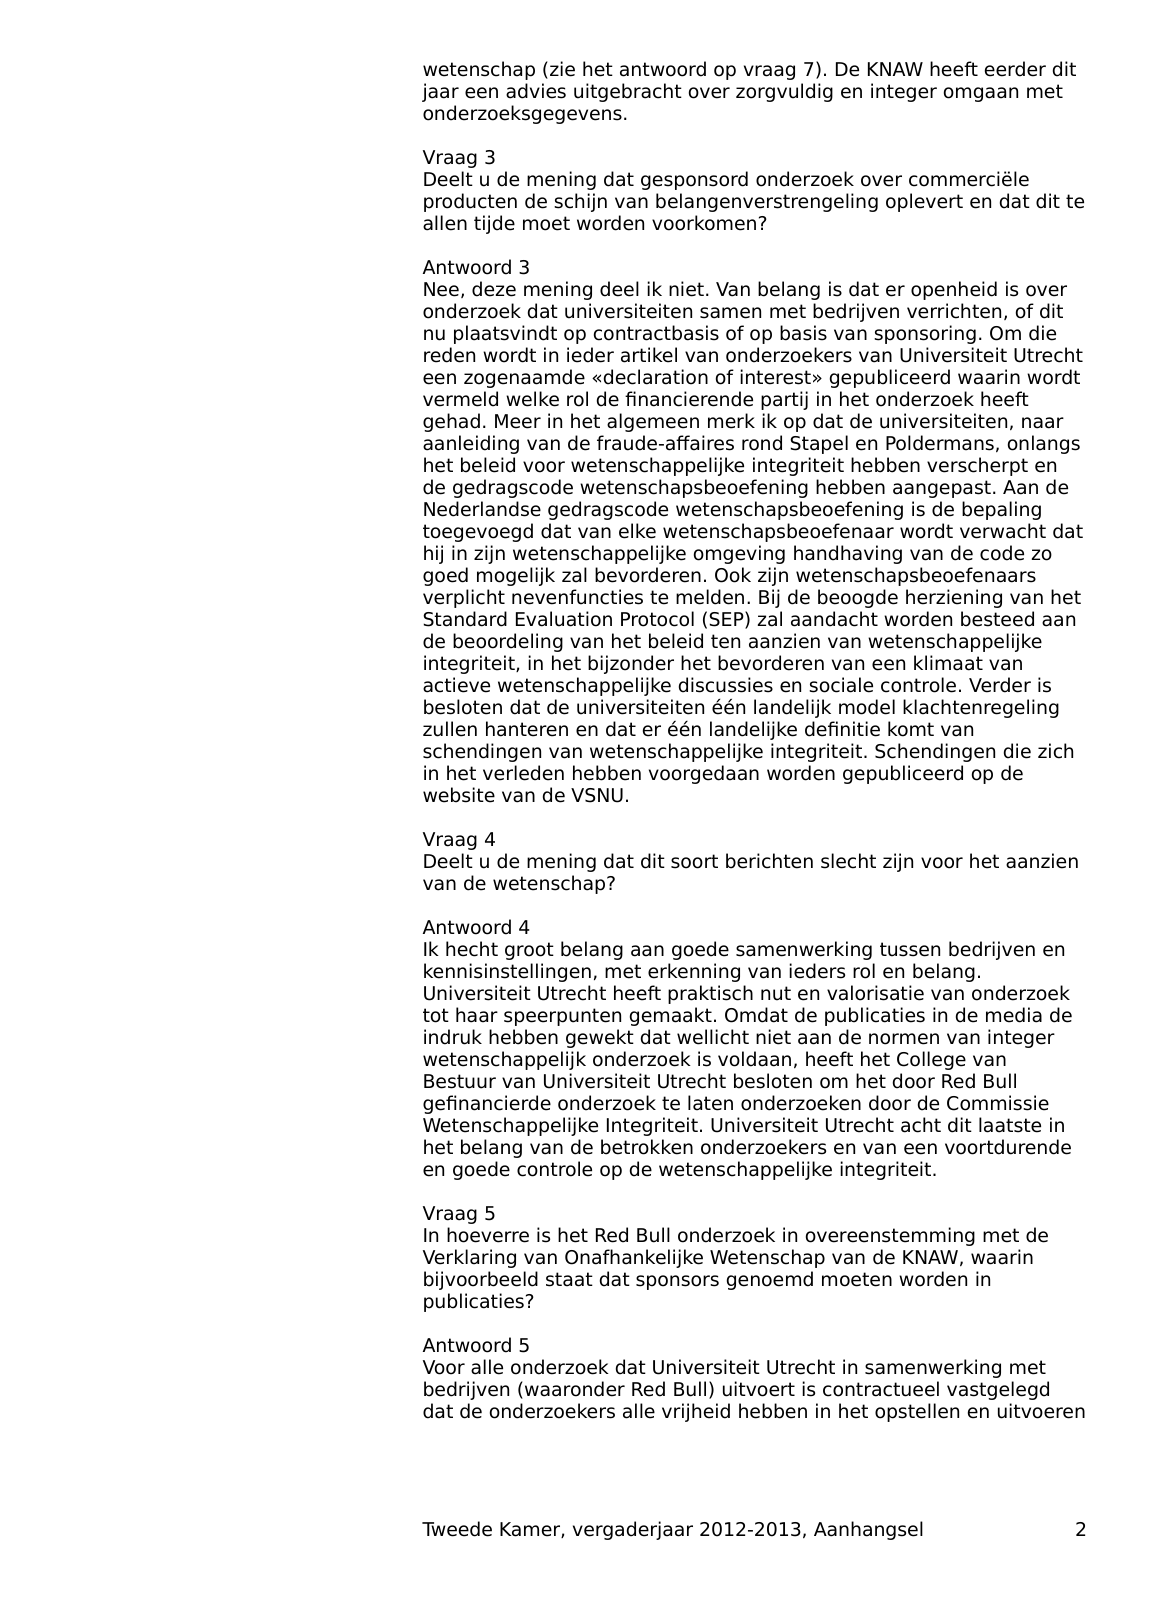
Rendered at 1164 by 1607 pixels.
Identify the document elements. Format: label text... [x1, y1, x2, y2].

text Deelt u de mening dat gesponsord onderzoek over commerciële producten de schijn van belangenverstrengeling oplevert en dat dit te allen tijde moet worden voorkomen? [422, 169, 1087, 235]
text Antwoord 5 [422, 1335, 1087, 1357]
text wetenschap (zie het antwoord op vraag 7). De KNAW heeft eerder dit jaar een advies uitgebracht over zorgvuldig en integer omgaan met onderzoeksgegevens. [422, 59, 1087, 125]
text Voor alle onderzoek dat Universiteit Utrecht in samenwerking met bedrijven (waaronder Red Bull) uitvoert is contractueel vastgelegd dat de onderzoekers alle vrijheid hebben in het opstellen en uitvoeren [422, 1357, 1087, 1423]
text Antwoord 3 [422, 257, 1087, 279]
text Vraag 4 [422, 829, 1087, 851]
text Nee, deze mening deel ik niet. Van belang is dat er openheid is over onderzoek dat universiteiten samen met bedrijven verrichten, of dit nu plaatsvindt op contractbasis of op basis van sponsoring. Om die reden wordt in ieder artikel van onderzoekers van Universiteit Utrecht een zogenaamde «declaration of interest» gepubliceerd waarin wordt vermeld welke rol de financierende partij in het onderzoek heeft gehad. Meer in het algemeen merk ik op dat de universiteiten, naar aanleiding van de fraude-affaires rond Stapel en Poldermans, onlangs het beleid voor wetenschappelijke integriteit hebben verscherpt en de gedragscode wetenschapsbeoefening hebben aangepast. Aan de Nederlandse gedragscode wetenschapsbeoefening is de bepaling toegevoegd dat van elke wetenschapsbeoefenaar wordt verwacht dat hij in zijn wetenschappelijke omgeving handhaving van de code zo goed mogelijk zal bevorderen. Ook zijn wetenschapsbeoefenaars verplicht nevenfuncties te melden. Bij de beoogde herziening van het Standard Evaluation Protocol (SEP) zal aandacht worden besteed aan de beoordeling van het beleid ten aanzien van wetenschappelijke integriteit, in het bijzonder het bevorderen van een klimaat van actieve wetenschappelijke discussies en sociale controle. Verder is besloten dat de universiteiten één landelijk model klachtenregeling zullen hanteren en dat er één landelijke definitie komt van schendingen van wetenschappelijke integriteit. Schendingen die zich in het verleden hebben voorgedaan worden gepubliceerd op de website van de VSNU. [422, 279, 1087, 807]
text Deelt u de mening dat dit soort berichten slecht zijn voor het aanzien van de wetenschap? [422, 851, 1087, 895]
text Ik hecht groot belang aan goede samenwerking tussen bedrijven en kennisinstellingen, met erkenning van ieders rol en belang. Universiteit Utrecht heeft praktisch nut en valorisatie van onderzoek tot haar speerpunten gemaakt. Omdat de publicaties in de media de indruk hebben gewekt dat wellicht niet aan de normen van integer wetenschappelijk onderzoek is voldaan, heeft het College van Bestuur van Universiteit Utrecht besloten om het door Red Bull gefinancierde onderzoek te laten onderzoeken door de Commissie Wetenschappelijke Integriteit. Universiteit Utrecht acht dit laatste in het belang van de betrokken onderzoekers en van een voortdurende en goede controle op de wetenschappelijke integriteit. [422, 939, 1087, 1181]
text Vraag 5 [422, 1203, 1087, 1225]
text Vraag 3 [422, 147, 1087, 169]
text In hoeverre is het Red Bull onderzoek in overeenstemming met de Verklaring van Onafhankelijke Wetenschap van de KNAW, waarin bijvoorbeeld staat dat sponsors genoemd moeten worden in publicaties? [422, 1225, 1087, 1313]
text Antwoord 4 [422, 917, 1087, 939]
